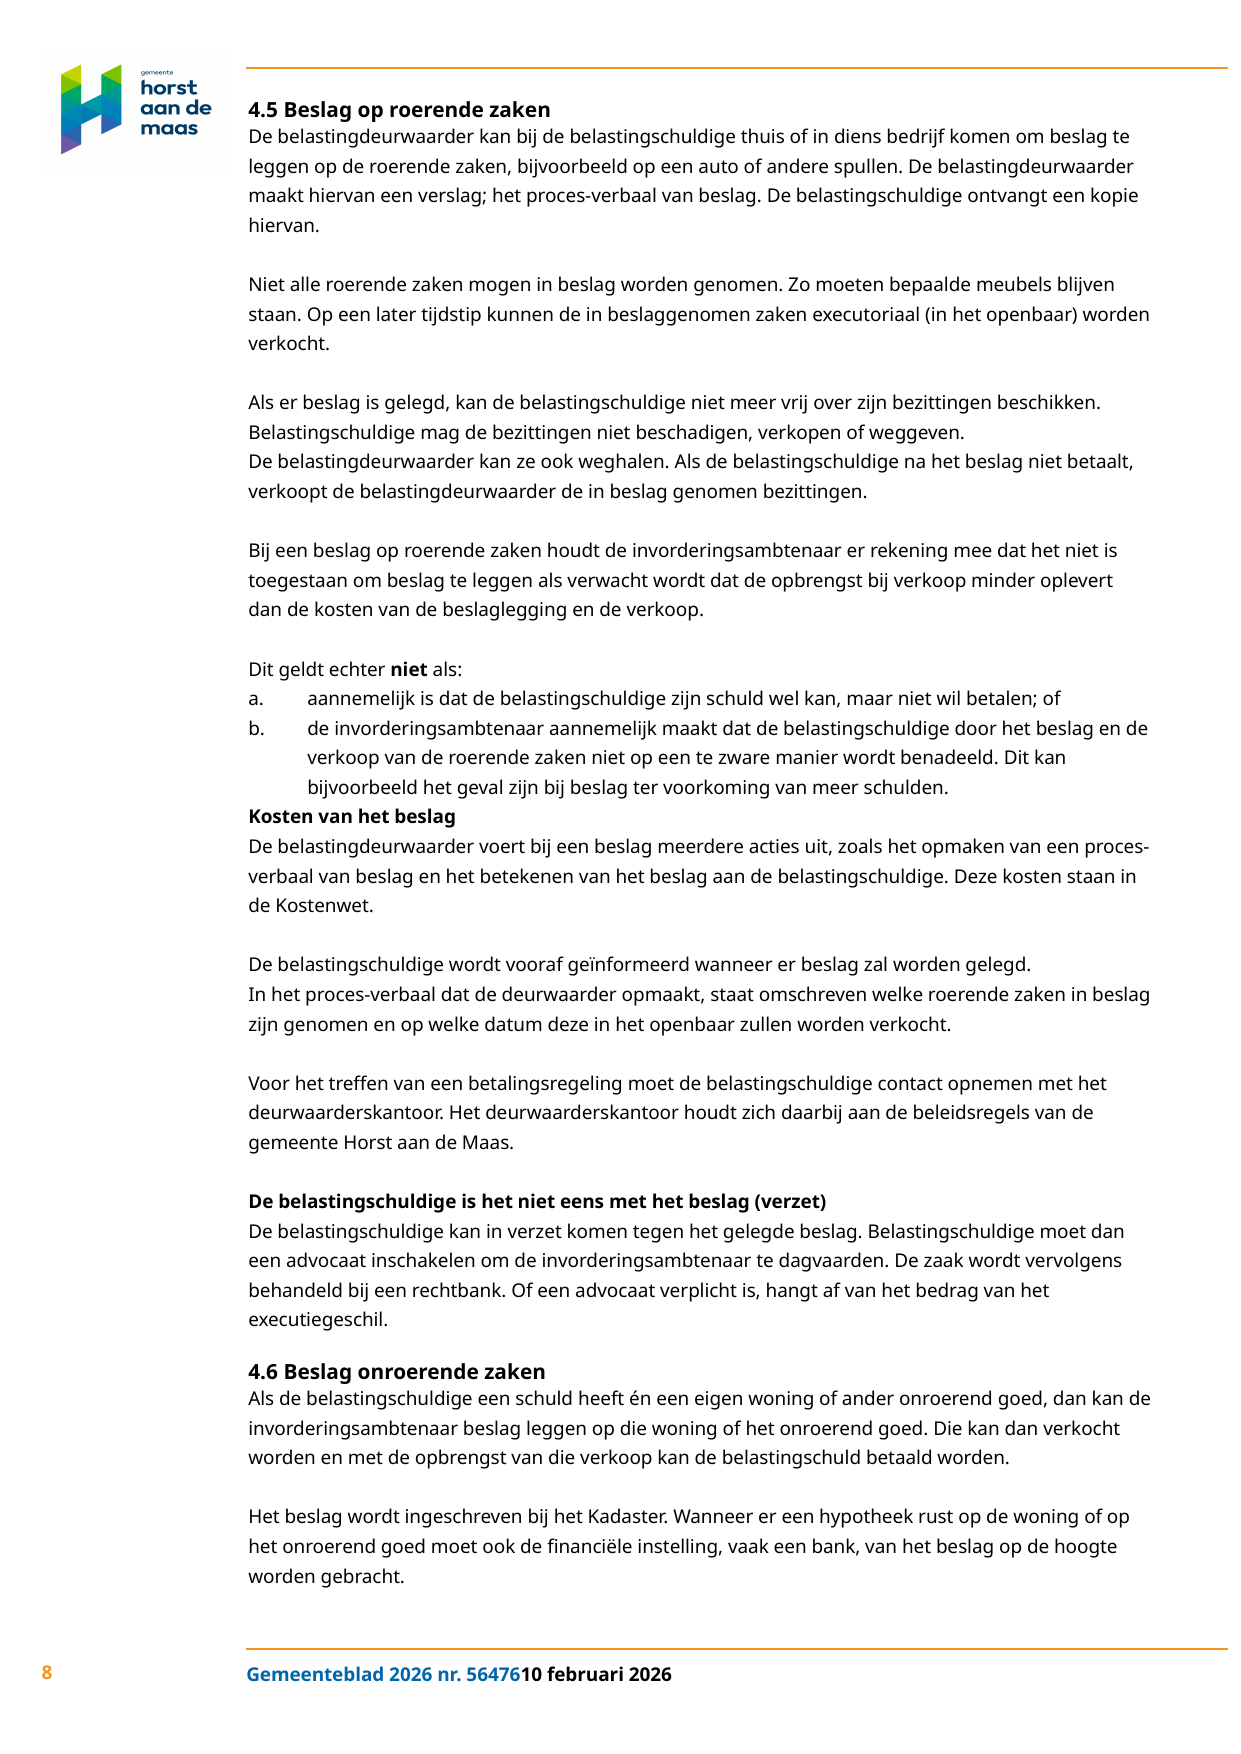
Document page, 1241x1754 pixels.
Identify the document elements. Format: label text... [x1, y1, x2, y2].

text De belastingdeurwaarder kan ze ook weghalen. Als de belastingschuldige na het beslag niet betaalt, verkoopt de belastingdeurwaarder de in beslag genomen bezittingen. [248, 449, 1152, 504]
text Niet alle roerende zaken mogen in beslag worden genomen. Zo moeten bepaalde meubels blijven staan. Op een later tijdstip kunnen de in beslaggenomen zaken executoriaal (in het openbaar) worden verkocht. [248, 271, 1152, 356]
text In het proces-verbaal dat de deurwaarder opmaakt, staat omschreven welke roerende zaken in beslag zijn genomen en op welke datum deze in het openbaar zullen worden verkocht. [248, 981, 1152, 1036]
text De belastingschuldige wordt vooraf geïnformeerd wanneer er beslag zal worden gelegd. [248, 952, 1152, 977]
picture [41, 47, 231, 172]
text De belastingschuldige kan in verzet komen tegen het gelegde beslag. Belastingschuldige moet dan een advocaat inschakelen om de invorderingsambtenaar te dagvaarden. De zaak wordt vervolgens behandeld bij een rechtbank. Of een advocaat verplicht is, hangt af van het bedrag van het executiegeschil. [248, 1218, 1152, 1332]
text 4.5 Beslag op roerende zaken [248, 95, 1152, 123]
text Kosten van het beslag [248, 804, 1152, 829]
text De belastingdeurwaarder kan bij de belastingschuldige thuis of in diens bedrijf komen om beslag te leggen op de roerende zaken, bijvoorbeeld op een auto of andere spullen. De belastingdeurwaarder maakt hiervan een verslag; het proces-verbaal van beslag. De belastingschuldige ontvangt een kopie hiervan. [248, 123, 1152, 238]
list aannemelijk is dat de belastingschuldige zijn schuld wel kan, maar niet wil betalen; of [248, 685, 1152, 711]
text Als er beslag is gelegd, kan de belastingschuldige niet meer vrij over zijn bezittingen beschikken. Belastingschuldige mag de bezittingen niet beschadigen, verkopen of weggeven. [248, 389, 1152, 445]
text Bij een beslag op roerende zaken houdt de invorderingsambtenaar er rekening mee dat het niet is toegestaan om beslag te leggen als verwacht wordt dat de opbrengst bij verkoop minder oplevert dan de kosten van de beslaglegging en de verkoop. [248, 537, 1152, 622]
text 4.6 Beslag onroerende zaken [248, 1357, 1152, 1385]
text De belastingdeurwaarder voert bij een beslag meerdere acties uit, zoals het opmaken van een proces-verbaal van beslag en het betekenen van het beslag aan de belastingschuldige. Deze kosten staan in de Kostenwet. [248, 833, 1152, 918]
text Als de belastingschuldige een schuld heeft én een eigen woning of ander onroerend goed, dan kan de invorderingsambtenaar beslag leggen op die woning of het onroerend goed. Die kan dan verkocht worden en met de opbrengst van die verkoop kan de belastingschuld betaald worden. [248, 1385, 1152, 1470]
text De belastingschuldige is het niet eens met het beslag (verzet) [248, 1188, 1152, 1214]
text Voor het treffen van een betalingsregeling moet de belastingschuldige contact opnemen met het deurwaarderskantoor. Het deurwaarderskantoor houdt zich daarbij aan de beleidsregels van de gemeente Horst aan de Maas. [248, 1070, 1152, 1155]
text Het beslag wordt ingeschreven bij het Kadaster. Wanneer er een hypotheek rust op de woning of op het onroerend goed moet ook de financiële instelling, vaak een bank, van het beslag op de hoogte worden gebracht. [248, 1504, 1152, 1589]
text Dit geldt echter niet als: [248, 656, 1152, 681]
list de invorderingsambtenaar aannemelijk maakt dat de belastingschuldige door het beslag en de verkoop van de roerende zaken niet op een te zware manier wordt benadeeld. Dit kan bijvoorbeeld het geval zijn bij beslag ter voorkoming van meer schulden. [248, 715, 1152, 800]
